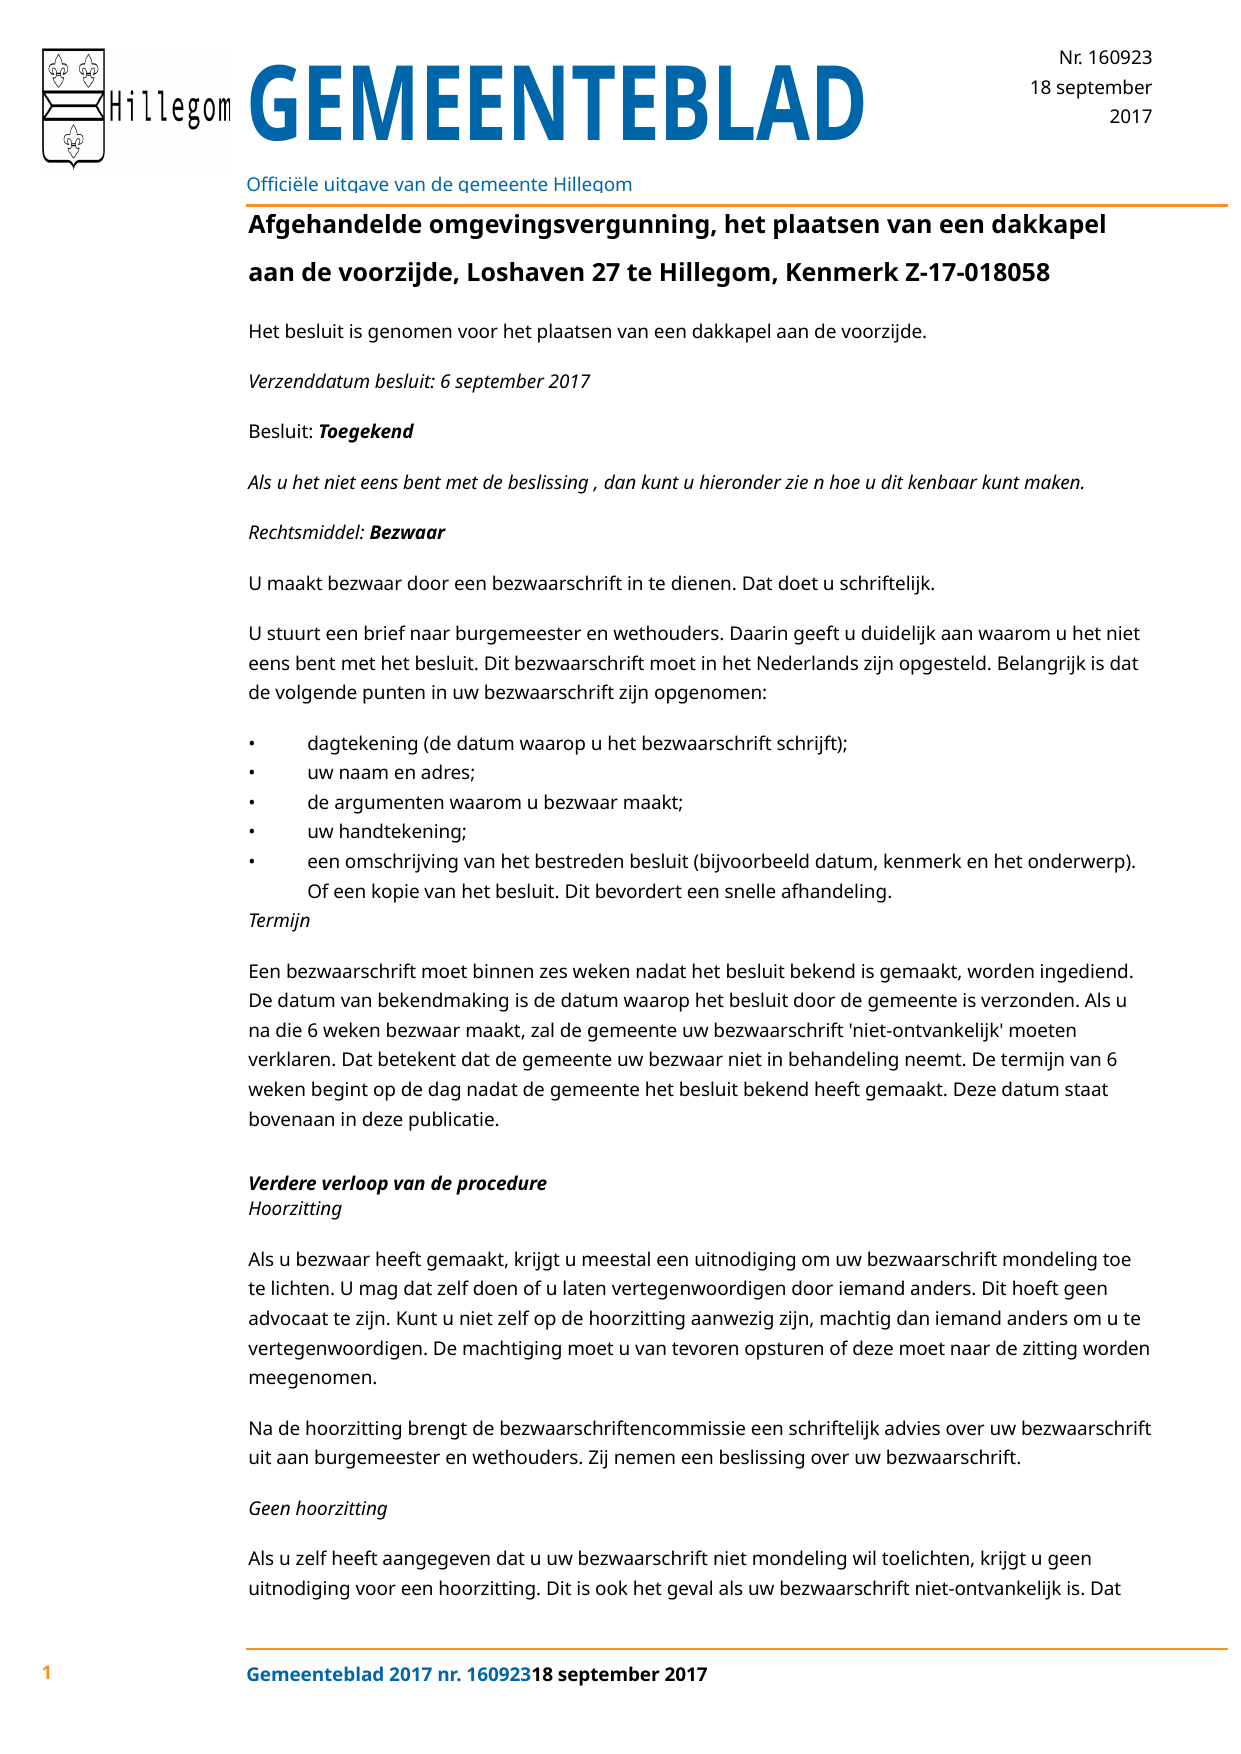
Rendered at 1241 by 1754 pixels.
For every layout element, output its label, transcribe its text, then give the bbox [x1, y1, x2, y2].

text Als u bezwaar heeft gemaakt, krijgt u meestal een uitnodiging om uw bezwaarschrift mondeling toe te lichten. U mag dat zelf doen of u laten vertegenwoordigen door iemand anders. Dit hoeft geen advocaat te zijn. Kunt u niet zelf op de hoorzitting aanwezig zijn, machtig dan iemand anders om u te vertegenwoordigen. De machtiging moet u van tevoren opsturen of deze moet naar de zitting worden meegenomen. [248, 1246, 1152, 1390]
text Besluit: Toegekend [248, 419, 1152, 444]
text Rechtsmiddel: Bezwaar [248, 519, 1152, 545]
list uw handtekening; [248, 819, 1152, 844]
list dagtekening (de datum waarop u het bezwaarschrift schrijft); [248, 730, 1152, 756]
list een omschrijving van het bestreden besluit (bijvoorbeeld datum, kenmerk en het onderwerp). Of een kopie van het besluit. Dit bevordert een snelle afhandeling. [248, 848, 1152, 904]
text Hoorzitting [248, 1196, 1152, 1221]
text Geen hoorzitting [248, 1495, 1152, 1520]
text U stuurt een brief naar burgemeester en wethouders. Daarin geeft u duidelijk aan waarom u het niet eens bent met het besluit. Dit bezwaarschrift moet in het Nederlands zijn opgesteld. Belangrijk is dat de volgende punten in uw bezwaarschrift zijn opgenomen: [248, 620, 1152, 705]
picture [41, 47, 231, 172]
text Verzenddatum besluit: 6 september 2017 [248, 368, 1152, 394]
text Termijn [248, 907, 1152, 933]
list uw naam en adres; [248, 759, 1152, 785]
text Als u zelf heeft aangegeven dat u uw bezwaarschrift niet mondeling wil toelichten, krijgt u geen uitnodiging voor een hoorzitting. Dit is ook het geval als uw bezwaarschrift niet-ontvankelijk is. Dat [248, 1545, 1152, 1600]
text Als u het niet eens bent met de beslissing , dan kunt u hieronder zie n hoe u dit kenbaar kunt maken. [248, 469, 1152, 495]
text Na de hoorzitting brengt de bezwaarschriftencommissie een schriftelijk advies over uw bezwaarschrift uit aan burgemeester en wethouders. Zij nemen een beslissing over uw bezwaarschrift. [248, 1415, 1152, 1470]
list de argumenten waarom u bezwaar maakt; [248, 789, 1152, 815]
text Het besluit is genomen voor het plaatsen van een dakkapel aan de voorzijde. [248, 318, 1152, 344]
text Verdere verloop van de procedure [248, 1170, 1152, 1196]
text U maakt bezwaar door een bezwaarschrift in te dienen. Dat doet u schriftelijk. [248, 570, 1152, 596]
text Een bezwaarschrift moet binnen zes weken nadat het besluit bekend is gemaakt, worden ingediend. De datum van bekendmaking is de datum waarop het besluit door de gemeente is verzonden. Als u na die 6 weken bezwaar maakt, zal de gemeente uw bezwaarschrift 'niet-ontvankelijk' moeten verklaren. Dat betekent dat de gemeente uw bezwaar niet in behandeling neemt. De termijn van 6 weken begint op de dag nadat de gemeente het besluit bekend heeft gemaakt. Deze datum staat bovenaan in deze publicatie. [248, 958, 1152, 1132]
text Afgehandelde omgevingsvergunning, het plaatsen van een dakkapel aan de voorzijde, Loshaven 27 te Hillegom, Kenmerk Z-17-018058 [248, 207, 1152, 288]
